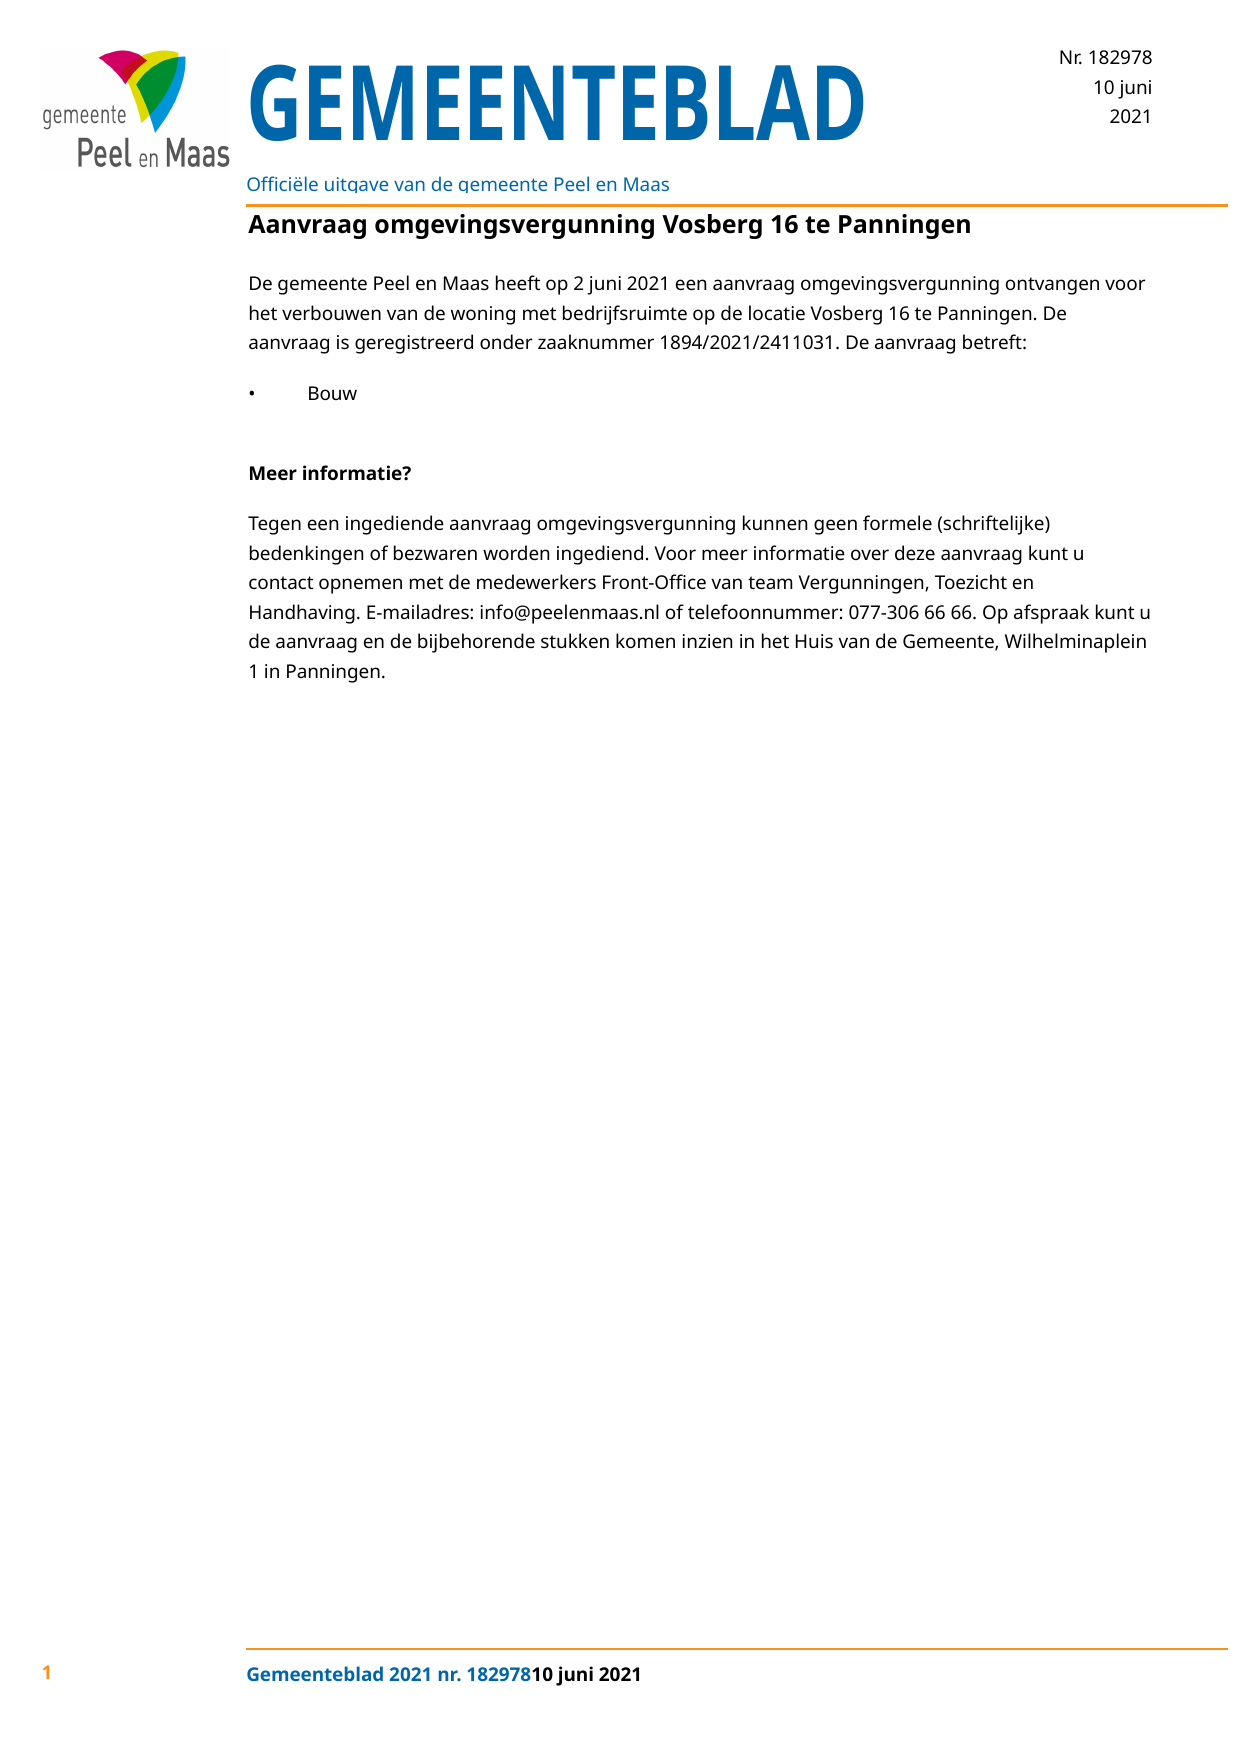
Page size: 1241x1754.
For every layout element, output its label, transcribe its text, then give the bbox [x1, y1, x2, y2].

picture [41, 47, 231, 172]
text Tegen een ingediende aanvraag omgevingsvergunning kunnen geen formele (schriftelijke) bedenkingen of bezwaren worden ingediend. Voor meer informatie over deze aanvraag kunt u contact opnemen met de medewerkers Front-Office van team Vergunningen, Toezicht en Handhaving. E-mailadres: info@peelenmaas.nl of telefoonnummer: 077-306 66 66. Op afspraak kunt u de aanvraag en de bijbehorende stukken komen inzien in het Huis van de Gemeente, Wilhelminaplein 1 in Panningen. [248, 510, 1152, 684]
list Bouw [248, 380, 1152, 406]
text De gemeente Peel en Maas heeft op 2 juni 2021 een aanvraag omgevingsvergunning ontvangen voor het verbouwen van de woning met bedrijfsruimte op de locatie Vosberg 16 te Panningen. De aanvraag is geregistreerd onder zaaknummer 1894/2021/2411031. De aanvraag betreft: [248, 270, 1152, 355]
text Aanvraag omgevingsvergunning Vosberg 16 te Panningen [248, 207, 1152, 241]
text Meer informatie? [248, 460, 1152, 486]
